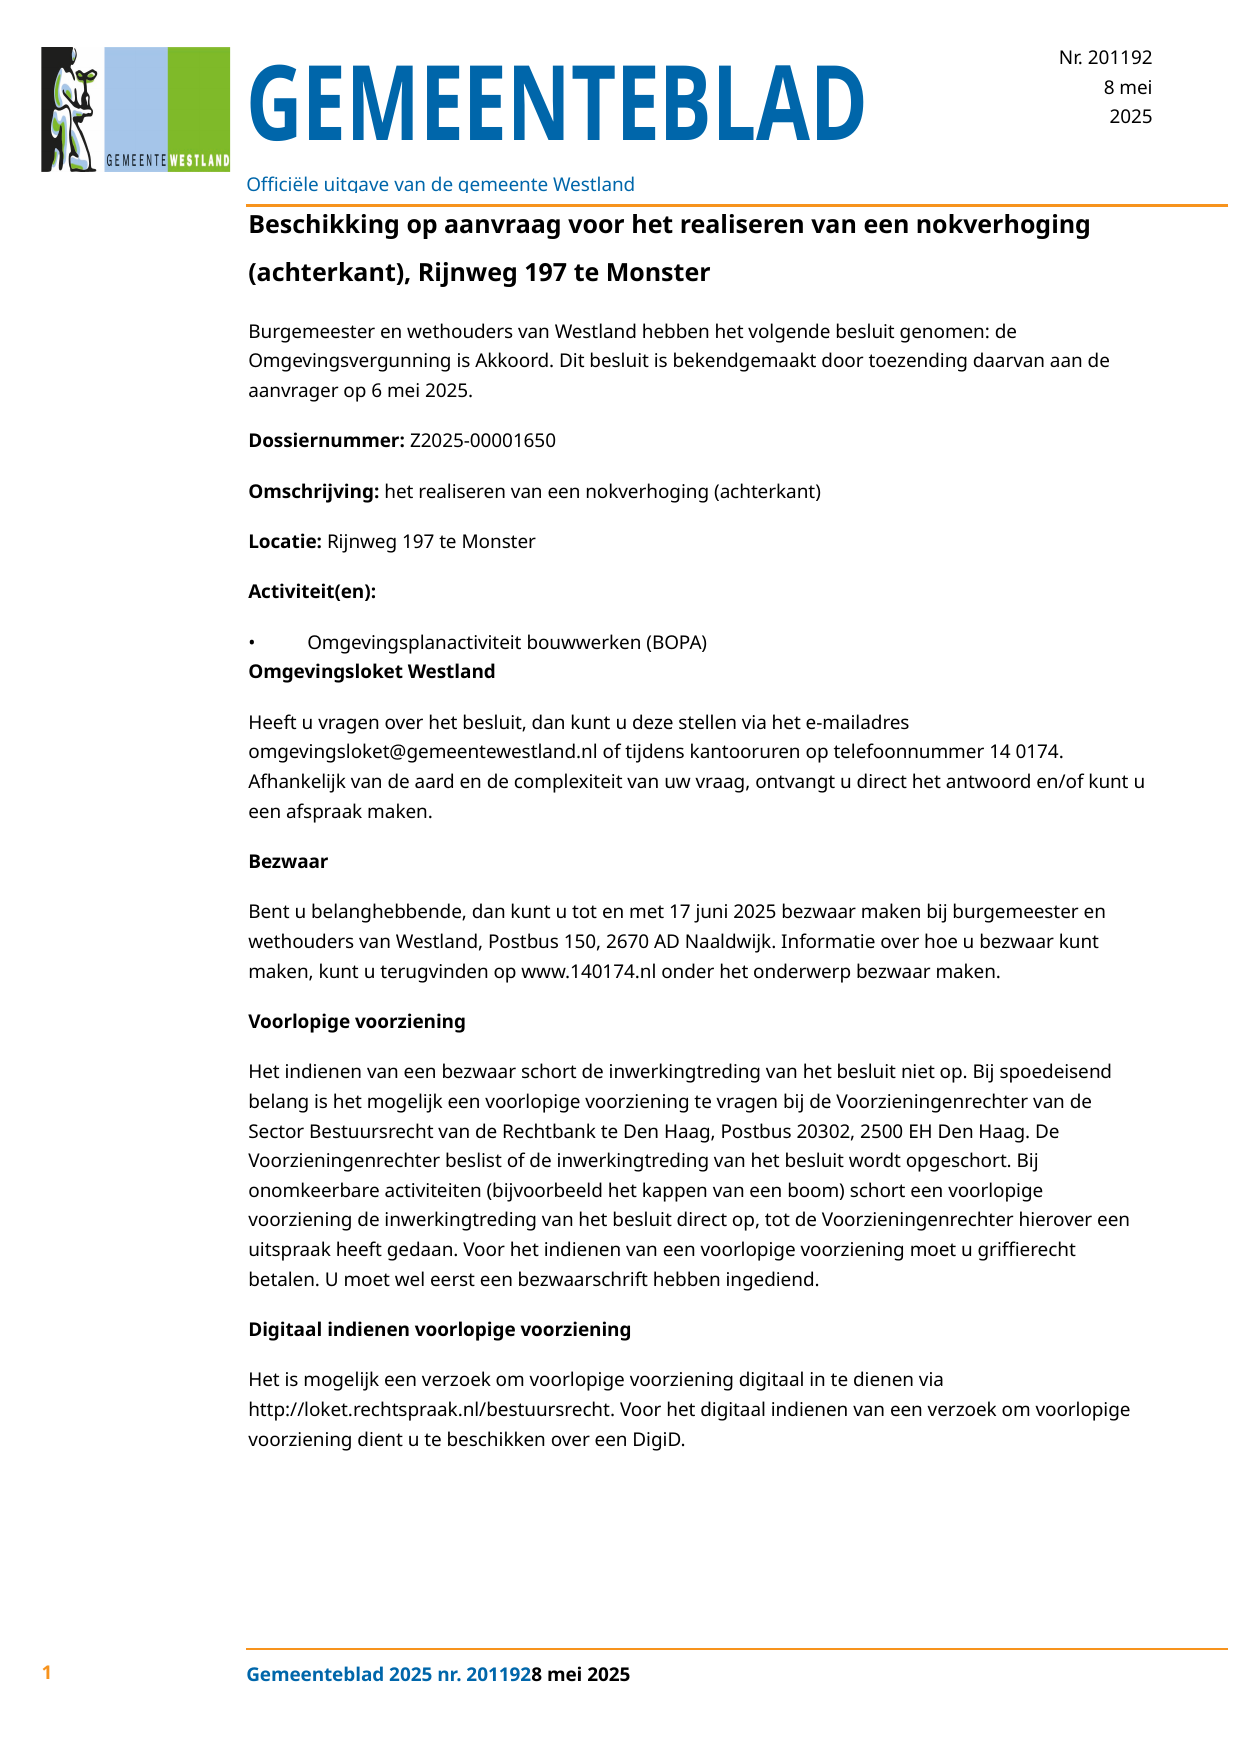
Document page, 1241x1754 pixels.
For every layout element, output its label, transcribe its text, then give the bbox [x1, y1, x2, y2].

text Beschikking op aanvraag voor het realiseren van een nokverhoging (achterkant), Rijnweg 197 te Monster [248, 207, 1152, 288]
text Locatie: Rijnweg 197 te Monster [248, 528, 1152, 554]
text Omgevingsloket Westland [248, 659, 1152, 684]
picture [41, 47, 231, 172]
text Omschrijving: het realiseren van een nokverhoging (achterkant) [248, 478, 1152, 504]
text Het is mogelijk een verzoek om voorlopige voorziening digitaal in te dienen via http://loket.rechtspraak.nl/bestuursrecht. Voor het digitaal indienen van een verzoek om voorlopige voorziening dient u te beschikken over een DigiD. [248, 1367, 1152, 1452]
text Burgemeester en wethouders van Westland hebben het volgende besluit genomen: de Omgevingsvergunning is Akkoord. Dit besluit is bekendgemaakt door toezending daarvan aan de aanvrager op 6 mei 2025. [248, 318, 1152, 403]
text Bezwaar [248, 848, 1152, 874]
text Heeft u vragen over het besluit, dan kunt u deze stellen via het e-mailadres omgevingsloket@gemeentewestland.nl of tijdens kantooruren op telefoonnummer 14 0174. Afhankelijk van de aard en de complexiteit van uw vraag, ontvangt u direct het antwoord en/of kunt u een afspraak maken. [248, 709, 1152, 824]
text Dossiernummer: Z2025-00001650 [248, 427, 1152, 453]
text Bent u belanghebbende, dan kunt u tot en met 17 juni 2025 bezwaar maken bij burgemeester en wethouders van Westland, Postbus 150, 2670 AD Naaldwijk. Informatie over hoe u bezwaar kunt maken, kunt u terugvinden op www.140174.nl onder het onderwerp bezwaar maken. [248, 899, 1152, 984]
text Activiteit(en): [248, 579, 1152, 604]
text Het indienen van een bezwaar schort de inwerkingtreding van het besluit niet op. Bij spoedeisend belang is het mogelijk een voorlopige voorziening te vragen bij de Voorzieningenrechter van de Sector Bestuursrecht van de Rechtbank te Den Haag, Postbus 20302, 2500 EH Den Haag. De Voorzieningenrechter beslist of de inwerkingtreding van het besluit wordt opgeschort. Bij onomkeerbare activiteiten (bijvoorbeeld het kappen van een boom) schort een voorlopige voorziening de inwerkingtreding van het besluit direct op, tot de Voorzieningenrechter hierover een uitspraak heeft gedaan. Voor het indienen van een voorlopige voorziening moet u griffierecht betalen. U moet wel eerst een bezwaarschrift hebben ingediend. [248, 1059, 1152, 1292]
list Omgevingsplanactiviteit bouwwerken (BOPA) [248, 629, 1152, 655]
text Digitaal indienen voorlopige voorziening [248, 1316, 1152, 1342]
text Voorlopige voorziening [248, 1008, 1152, 1034]
